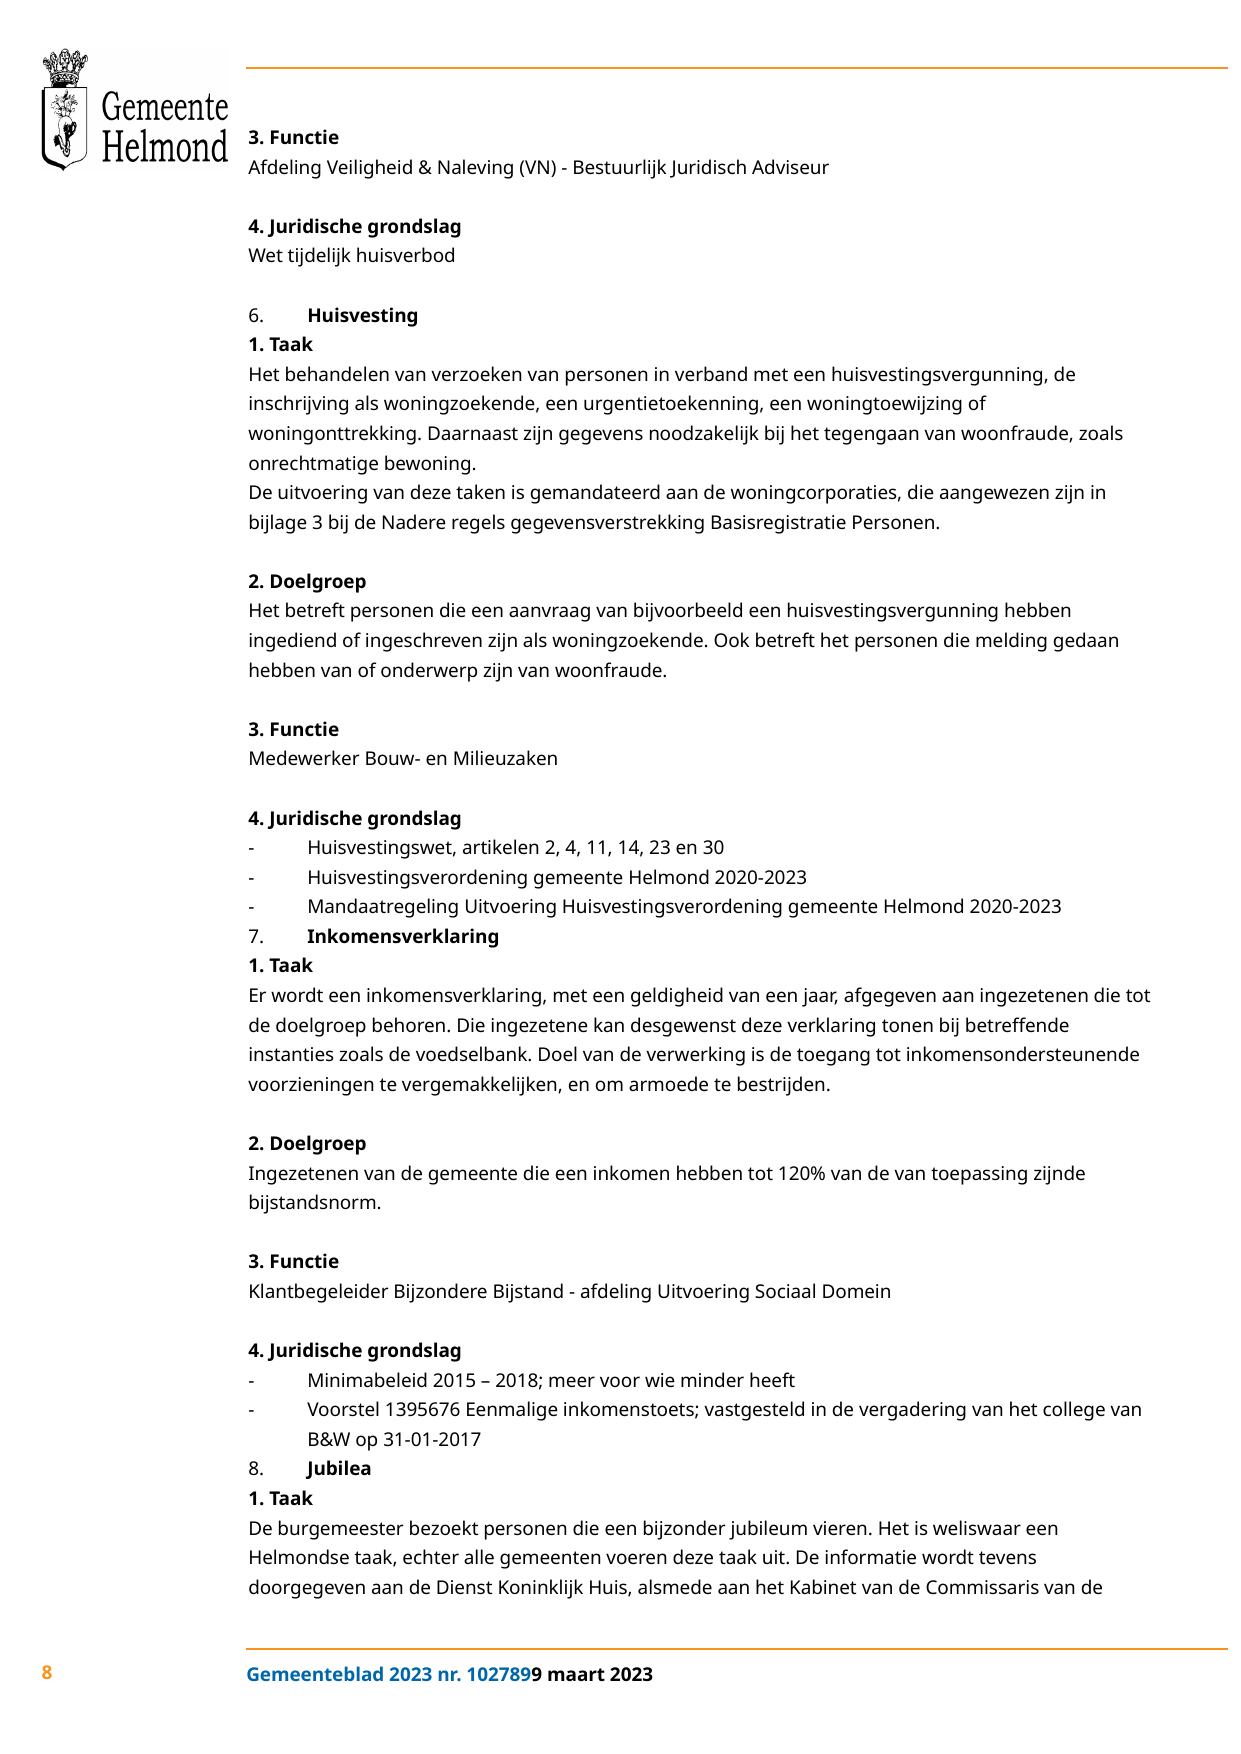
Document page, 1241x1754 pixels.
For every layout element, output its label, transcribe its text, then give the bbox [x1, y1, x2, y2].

text 4. Juridische grondslag [248, 213, 1152, 239]
text 1. Taak [248, 1485, 1152, 1511]
text 3. Functie [248, 716, 1152, 742]
text 3. Functie [248, 1248, 1152, 1274]
picture [41, 47, 231, 172]
text Klantbegeleider Bijzondere Bijstand - afdeling Uitvoering Sociaal Domein [248, 1278, 1152, 1304]
text Medewerker Bouw- en Milieuzaken [248, 746, 1152, 771]
text 1. Taak [248, 331, 1152, 357]
text 3. Functie [248, 124, 1152, 150]
text Afdeling Veiligheid & Naleving (VN) - Bestuurlijk Juridisch Adviseur [248, 154, 1152, 180]
text Er wordt een inkomensverklaring, met een geldigheid van een jaar, afgegeven aan ingezetenen die tot de doelgroep behoren. Die ingezetene kan desgewenst deze verklaring tonen bij betreffende instanties zoals de voedselbank. Doel van de verwerking is de toegang tot inkomensondersteunende voorzieningen te vergemakkelijken, en om armoede te bestrijden. [248, 982, 1152, 1097]
list Inkomensverklaring [248, 923, 1152, 949]
list Mandaatregeling Uitvoering Huisvestingsverordening gemeente Helmond 2020-2023 [248, 893, 1152, 919]
text 2. Doelgroep [248, 1130, 1152, 1156]
text Ingezetenen van de gemeente die een inkomen hebben tot 120% van de van toepassing zijnde bijstandsnorm. [248, 1160, 1152, 1215]
list Huisvesting [248, 302, 1152, 328]
text De burgemeester bezoekt personen die een bijzonder jubileum vieren. Het is weliswaar een Helmondse taak, echter alle gemeenten voeren deze taak uit. De informatie wordt tevens doorgegeven aan de Dienst Koninklijk Huis, alsmede aan het Kabinet van de Commissaris van de [248, 1515, 1152, 1600]
text 4. Juridische grondslag [248, 805, 1152, 831]
text Wet tijdelijk huisverbod [248, 243, 1152, 268]
list Minimabeleid 2015 – 2018; meer voor wie minder heeft [248, 1367, 1152, 1393]
list Voorstel 1395676 Eenmalige inkomenstoets; vastgesteld in de vergadering van het college van B&W op 31-01-2017 [248, 1396, 1152, 1452]
text 1. Taak [248, 953, 1152, 978]
text De uitvoering van deze taken is gemandateerd aan de woningcorporaties, die aangewezen zijn in bijlage 3 bij de Nadere regels gegevensverstrekking Basisregistratie Personen. [248, 479, 1152, 535]
text 2. Doelgroep [248, 568, 1152, 594]
text 4. Juridische grondslag [248, 1337, 1152, 1363]
text Het behandelen van verzoeken van personen in verband met een huisvestingsvergunning, de inschrijving als woningzoekende, een urgentietoekenning, een woningtoewijzing of woningonttrekking. Daarnaast zijn gegevens noodzakelijk bij het tegengaan van woonfraude, zoals onrechtmatige bewoning. [248, 361, 1152, 476]
list Jubilea [248, 1456, 1152, 1481]
text Het betreft personen die een aanvraag van bijvoorbeeld een huisvestingsvergunning hebben ingediend of ingeschreven zijn als woningzoekende. Ook betreft het personen die melding gedaan hebben van of onderwerp zijn van woonfraude. [248, 598, 1152, 683]
list Huisvestingsverordening gemeente Helmond 2020-2023 [248, 864, 1152, 890]
list Huisvestingswet, artikelen 2, 4, 11, 14, 23 en 30 [248, 834, 1152, 860]
